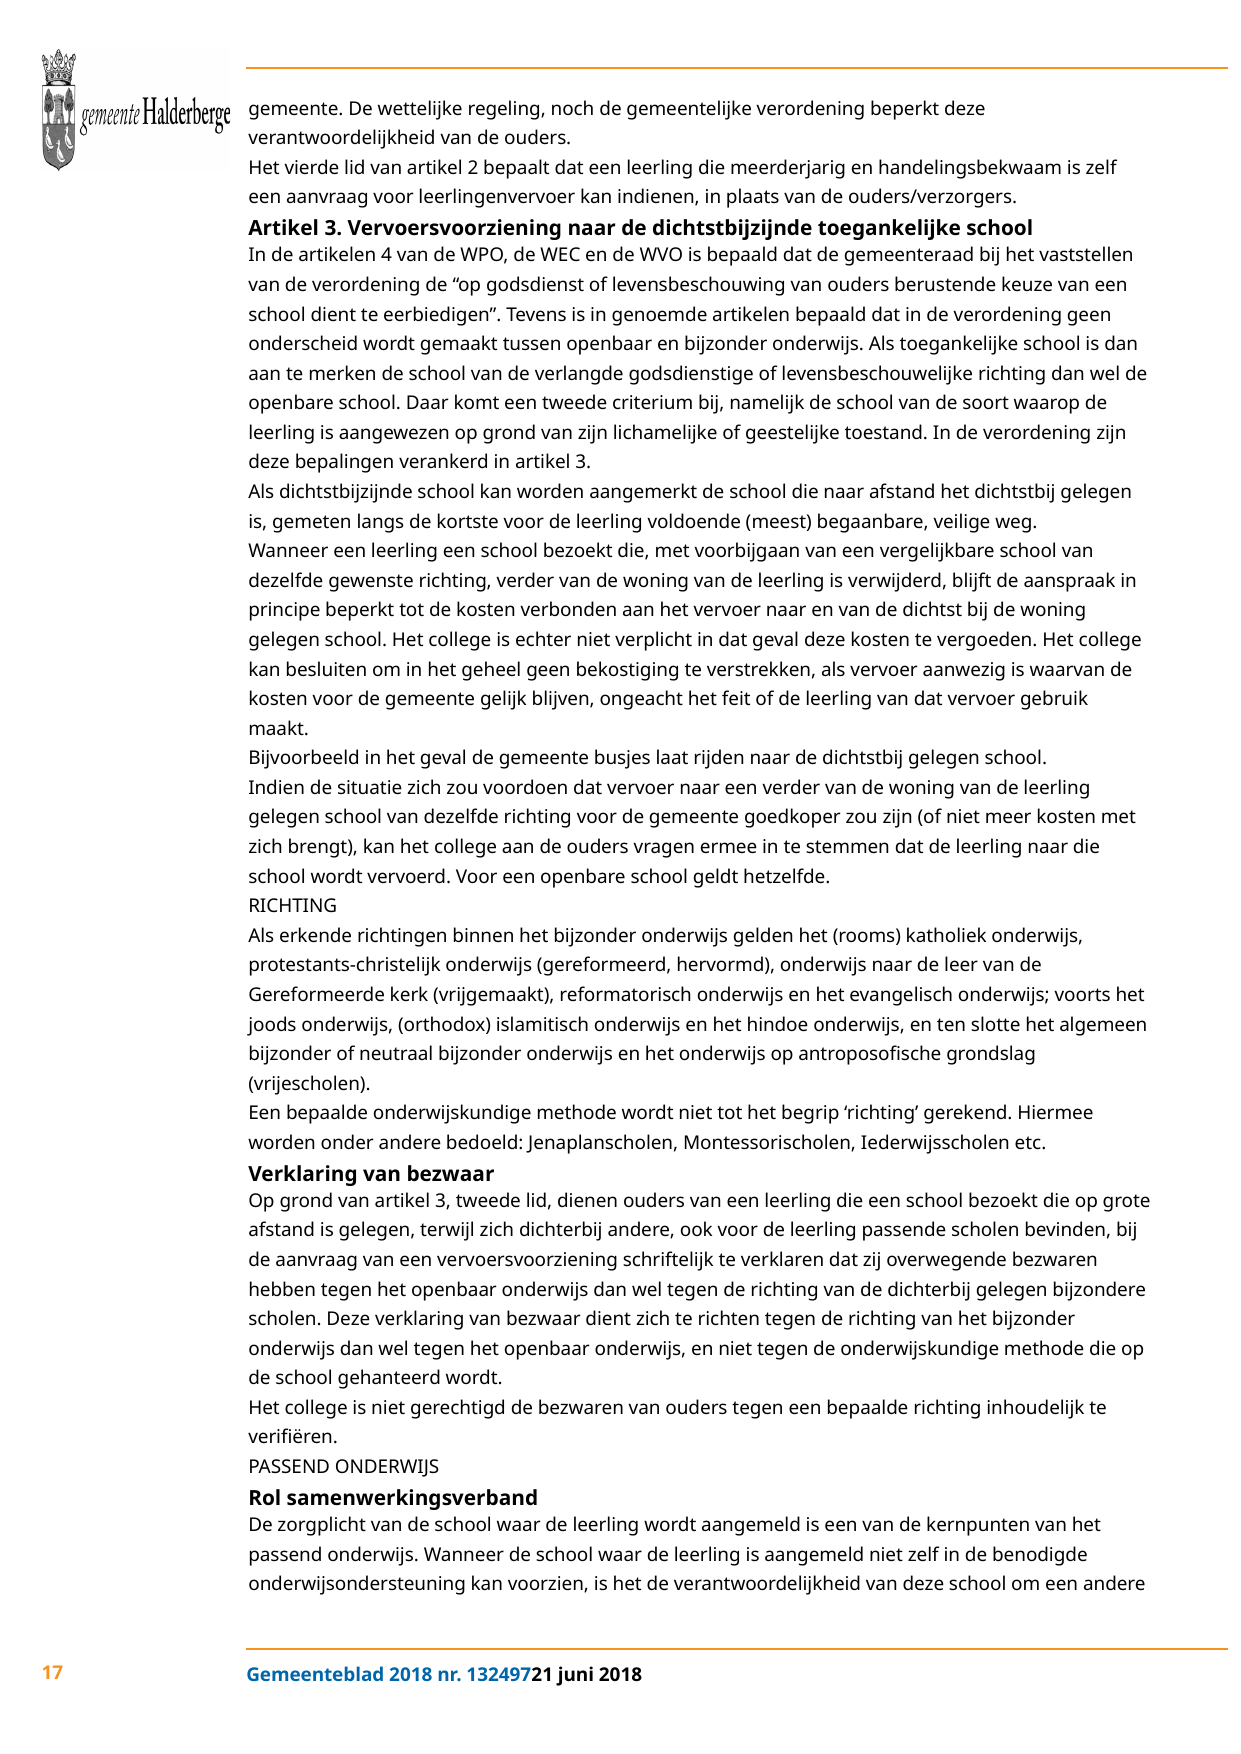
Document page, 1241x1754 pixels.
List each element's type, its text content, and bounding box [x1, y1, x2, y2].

text onderscheid wordt gemaakt tussen openbaar en bijzonder onderwijs. Als toegankelijke school is dan [248, 330, 1152, 356]
text openbare school. Daar komt een tweede criterium bij, namelijk de school van de soort waarop de [248, 389, 1152, 415]
text Het college is niet gerechtigd de bezwaren van ouders tegen een bepaalde richting inhoudelijk te [248, 1394, 1152, 1420]
text Op grond van artikel 3, tweede lid, dienen ouders van een leerling die een school bezoekt die op grote afstand is gelegen, terwijl zich dichterbij andere, ook voor de leerling passende scholen bevinden, bij de aanvraag van een vervoersvoorziening schriftelijk te verklaren dat zij overwegende bezwaren hebben tegen het openbaar onderwijs dan wel tegen de richting van de dichterbij gelegen bijzondere scholen. Deze verklaring van bezwaar dient zich te richten tegen de richting van het bijzonder onderwijs dan wel tegen het openbaar onderwijs, en niet tegen de onderwijskundige methode die op de school gehanteerd wordt. [248, 1187, 1152, 1390]
text leerling is aangewezen op grond van zijn lichamelijke of geestelijke toestand. In de verordening zijn [248, 419, 1152, 445]
text kan besluiten om in het geheel geen bekostiging te verstrekken, als vervoer aanwezig is waarvan de [248, 656, 1152, 681]
text school dient te eerbiedigen”. Tevens is in genoemde artikelen bepaald dat in de verordening geen [248, 301, 1152, 326]
text principe beperkt tot de kosten verbonden aan het vervoer naar en van de dichtst bij de woning [248, 597, 1152, 622]
text Het vierde lid van artikel 2 bepaalt dat een leerling die meerderjarig en handelingsbekwaam is zelf een aanvraag voor leerlingenvervoer kan indienen, in plaats van de ouders/verzorgers. [248, 154, 1152, 209]
text van de verordening de “op godsdienst of levensbeschouwing van ouders berustende keuze van een [248, 271, 1152, 297]
text passend onderwijs. Wanneer de school waar de leerling is aangemeld niet zelf in de benodigde [248, 1541, 1152, 1567]
text Rol samenwerkingsverband [248, 1483, 1152, 1511]
text verifiëren. [248, 1424, 1152, 1449]
text verantwoordelijkheid van de ouders. [248, 124, 1152, 150]
text gemeente. De wettelijke regeling, noch de gemeentelijke verordening beperkt deze [248, 95, 1152, 121]
text Artikel 3. Vervoersvoorziening naar de dichtstbijzijnde toegankelijke school [248, 213, 1152, 242]
text gelegen school van dezelfde richting voor de gemeente goedkoper zou zijn (of niet meer kosten met [248, 804, 1152, 829]
text worden onder andere bedoeld: Jenaplanscholen, Montessorischolen, Iederwijsscholen etc. [248, 1129, 1152, 1155]
text De zorgplicht van de school waar de leerling wordt aangemeld is een van de kernpunten van het [248, 1511, 1152, 1537]
text gelegen school. Het college is echter niet verplicht in dat geval deze kosten te vergoeden. Het college [248, 626, 1152, 652]
text Als dichtstbijzijnde school kan worden aangemerkt de school die naar afstand het dichtstbij gelegen is, gemeten langs de kortste voor de leerling voldoende (meest) begaanbare, veilige weg. [248, 478, 1152, 533]
text Wanneer een leerling een school bezoekt die, met voorbijgaan van een vergelijkbare school van [248, 537, 1152, 563]
text onderwijsondersteuning kan voorzien, is het de verantwoordelijkheid van deze school om een andere [248, 1571, 1152, 1596]
text aan te merken de school van de verlangde godsdienstige of levensbeschouwelijke richting dan wel de [248, 360, 1152, 386]
text Indien de situatie zich zou voordoen dat vervoer naar een verder van de woning van de leerling [248, 774, 1152, 800]
text RICHTING [248, 892, 1152, 918]
text Een bepaalde onderwijskundige methode wordt niet tot het begrip ‘richting’ gerekend. Hiermee [248, 1099, 1152, 1125]
text Gereformeerde kerk (vrijgemaakt), reformatorisch onderwijs en het evangelisch onderwijs; voorts het joods onderwijs, (orthodox) islamitisch onderwijs en het hindoe onderwijs, en ten slotte het algemeen bijzonder of neutraal bijzonder onderwijs en het onderwijs op antroposofische grondslag (vrijescholen). [248, 981, 1152, 1096]
text protestants-christelijk onderwijs (gereformeerd, hervormd), onderwijs naar de leer van de [248, 952, 1152, 977]
text Verklaring van bezwaar [248, 1159, 1152, 1187]
text zich brengt), kan het college aan de ouders vragen ermee in te stemmen dat de leerling naar die [248, 833, 1152, 859]
text deze bepalingen verankerd in artikel 3. [248, 449, 1152, 474]
picture [41, 47, 231, 172]
text school wordt vervoerd. Voor een openbare school geldt hetzelfde. [248, 863, 1152, 888]
text dezelfde gewenste richting, verder van de woning van de leerling is verwijderd, blijft de aanspraak in [248, 567, 1152, 593]
text In de artikelen 4 van de WPO, de WEC en de WVO is bepaald dat de gemeenteraad bij het vaststellen [248, 242, 1152, 267]
text kosten voor de gemeente gelijk blijven, ongeacht het feit of de leerling van dat vervoer gebruik maakt. [248, 685, 1152, 741]
text Als erkende richtingen binnen het bijzonder onderwijs gelden het (rooms) katholiek onderwijs, [248, 922, 1152, 948]
text Bijvoorbeeld in het geval de gemeente busjes laat rijden naar de dichtstbij gelegen school. [248, 744, 1152, 770]
text PASSEND ONDERWIJS [248, 1453, 1152, 1479]
